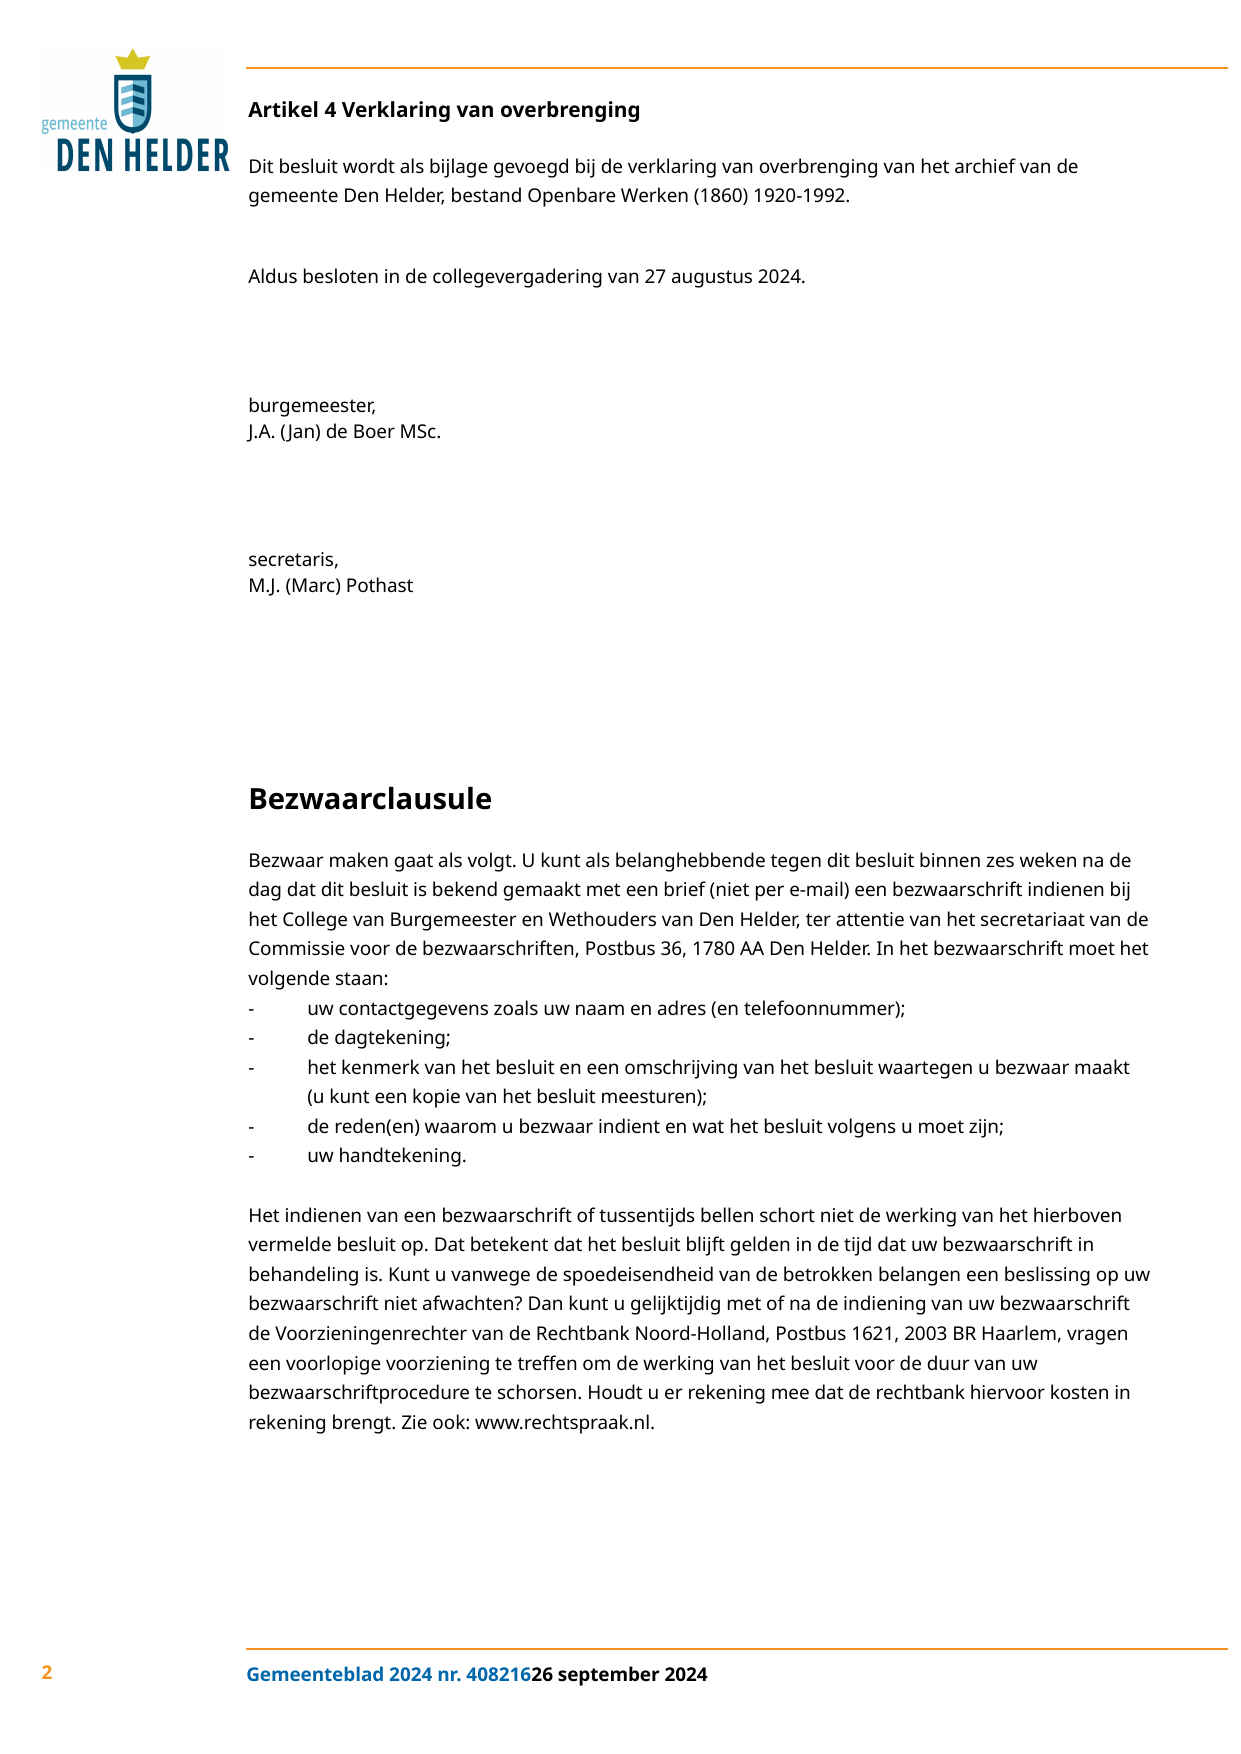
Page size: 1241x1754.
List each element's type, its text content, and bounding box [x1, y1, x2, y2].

list het kenmerk van het besluit en een omschrijving van het besluit waartegen u bezwaar maakt (u kunt een kopie van het besluit meesturen); [248, 1054, 1152, 1109]
picture [100, 154, 106, 172]
text Artikel 4 Verklaring van overbrenging [248, 95, 1152, 123]
text Het indienen van een bezwaarschrift of tussentijds bellen schort niet de werking van het hierboven vermelde besluit op. Dat betekent dat het besluit blijft gelden in de tijd dat uw bezwaarschrift in behandeling is. Kunt u vanwege de spoedeisendheid van de betrokken belangen een beslissing op uw bezwaarschrift niet afwachten? Dan kunt u gelijktijdig met of na de indiening van uw bezwaarschrift de Voorzieningenrechter van de Rechtbank Noord-Holland, Postbus 1621, 2003 BR Haarlem, vragen een voorlopige voorziening te treffen om de werking van het besluit voor de duur van uw bezwaarschriftprocedure te schorsen. Houdt u er rekening mee dat de rechtbank hiervoor kosten in rekening brengt. Zie ook: www.rechtspraak.nl. [248, 1202, 1152, 1435]
text Aldus besloten in de collegevergadering van 27 augustus 2024. [248, 263, 1152, 289]
text Bezwaar maken gaat als volgt. U kunt als belanghebbende tegen dit besluit binnen zes weken na de dag dat dit besluit is bekend gemaakt met een brief (niet per e-mail) een bezwaarschrift indienen bij het College van Burgemeester en Wethouders van Den Helder, ter attentie van het secretariaat van de Commissie voor de bezwaarschriften, Postbus 36, 1780 AA Den Helder. In het bezwaarschrift moet het volgende staan: [248, 847, 1152, 991]
list uw contactgegevens zoals uw naam en adres (en telefoonnummer); [248, 995, 1152, 1021]
picture [63, 144, 68, 165]
text J.A. (Jan) de Boer MSc. [248, 418, 1152, 443]
list de dagtekening; [248, 1024, 1152, 1050]
list de reden(en) waarom u bezwaar indient en wat het besluit volgens u moet zijn; [248, 1113, 1152, 1139]
text Dit besluit wordt als bijlage gevoegd bij de verklaring van overbrenging van het archief van de gemeente Den Helder, bestand Openbare Werken (1860) 1920-1992. [248, 153, 1152, 208]
text secretaris, [248, 546, 1152, 572]
text M.J. (Marc) Pothast [248, 572, 1152, 598]
picture [130, 157, 135, 172]
picture [220, 160, 224, 172]
text Bezwaarclausule [248, 778, 1152, 818]
picture [182, 144, 187, 165]
text burgemeester, [248, 392, 1152, 418]
list uw handtekening. [248, 1143, 1152, 1168]
picture [41, 47, 231, 172]
